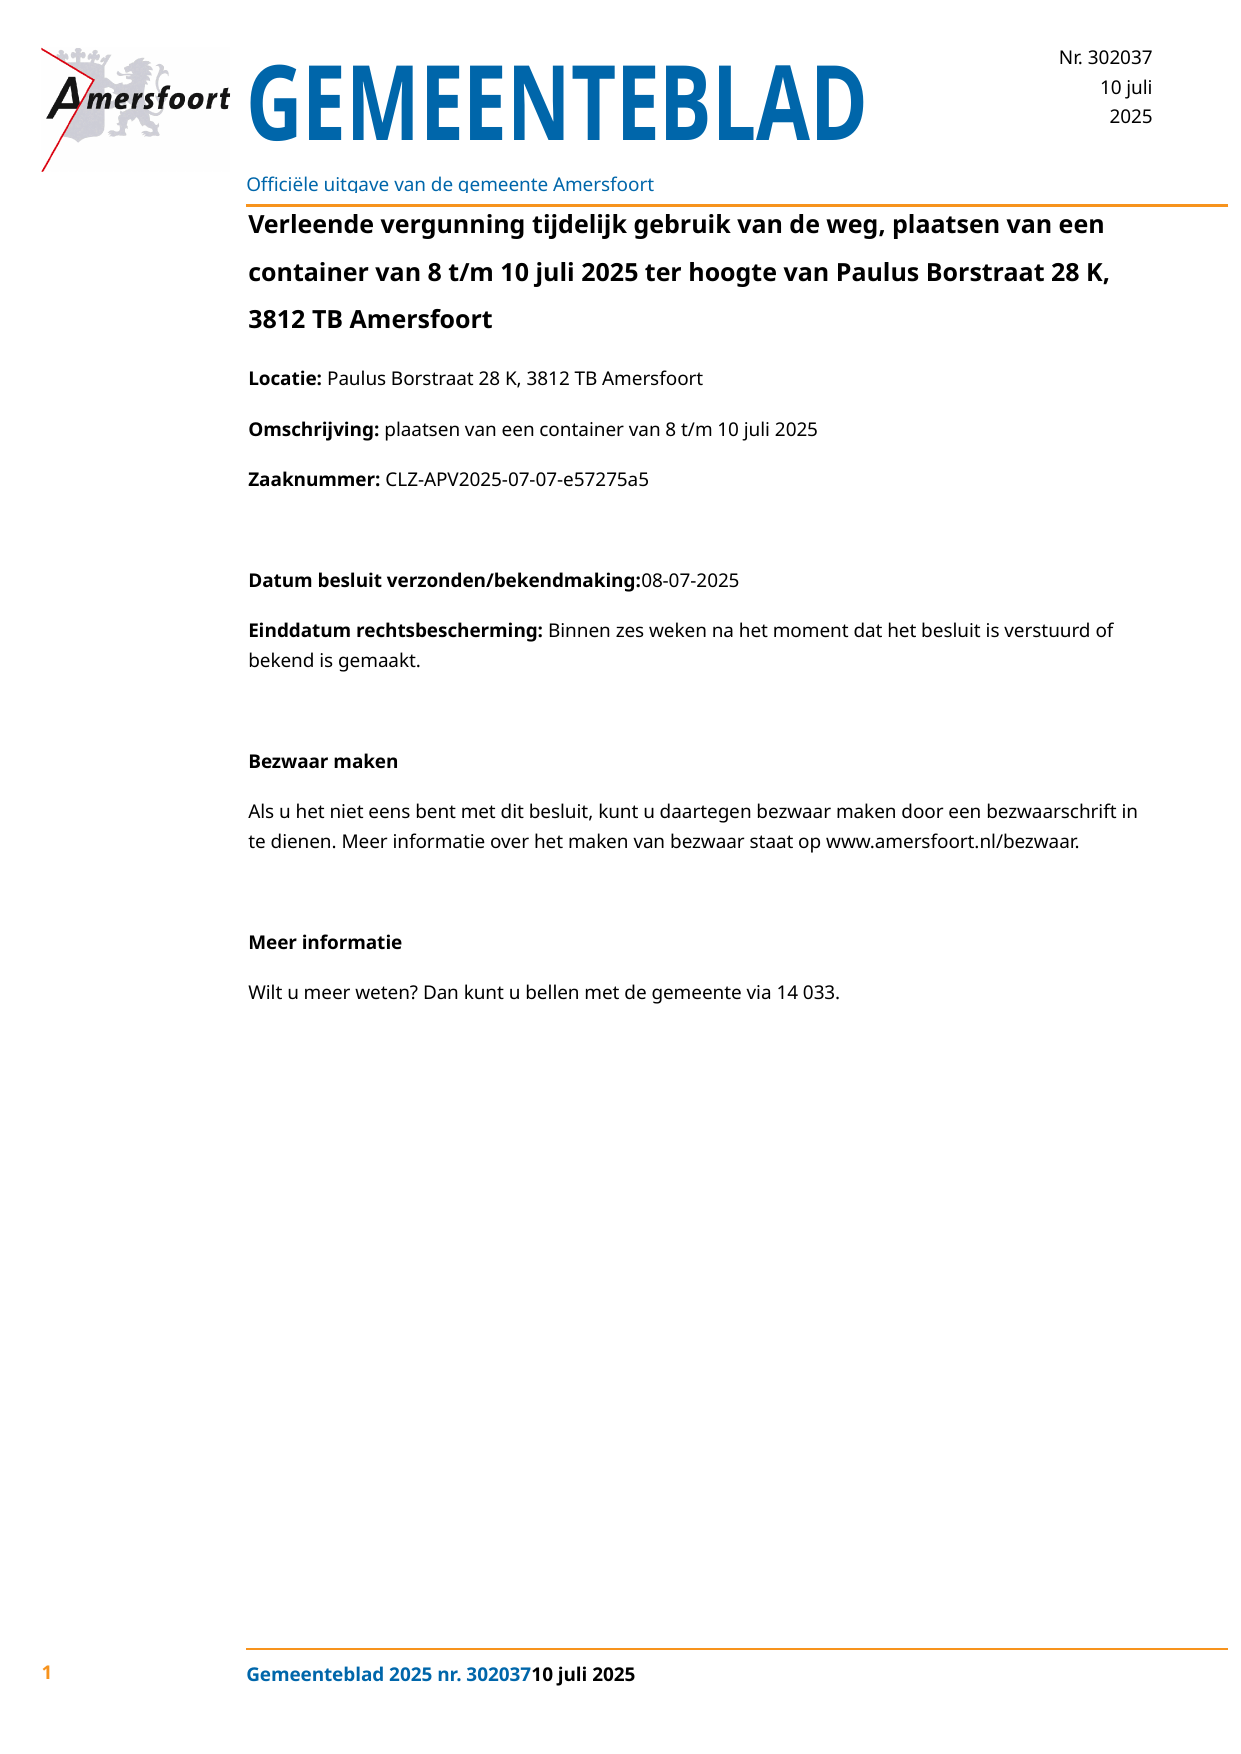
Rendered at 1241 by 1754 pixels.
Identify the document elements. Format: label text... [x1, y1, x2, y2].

text Datum besluit verzonden/bekendmaking:08-07-2025 [248, 567, 1152, 593]
text Locatie: Paulus Borstraat 28 K, 3812 TB Amersfoort [248, 366, 1152, 391]
text Omschrijving: plaatsen van een container van 8 t/m 10 juli 2025 [248, 416, 1152, 442]
text Zaaknummer: CLZ-APV2025-07-07-e57275a5 [248, 466, 1152, 492]
text Wilt u meer weten? Dan kunt u bellen met de gemeente via 14 033. [248, 979, 1152, 1005]
text Meer informatie [248, 929, 1152, 954]
picture [41, 47, 231, 172]
text Einddatum rechtsbescherming: Binnen zes weken na het moment dat het besluit is verstuurd of bekend is gemaakt. [248, 618, 1152, 673]
text Als u het niet eens bent met dit besluit, kunt u daartegen bezwaar maken door een bezwaarschrift in te dienen. Meer informatie over het maken van bezwaar staat op www.amersfoort.nl/bezwaar. [248, 798, 1152, 854]
text Verleende vergunning tijdelijk gebruik van de weg, plaatsen van een container van 8 t/m 10 juli 2025 ter hoogte van Paulus Borstraat 28 K, 3812 TB Amersfoort [248, 207, 1152, 336]
text Bezwaar maken [248, 748, 1152, 774]
